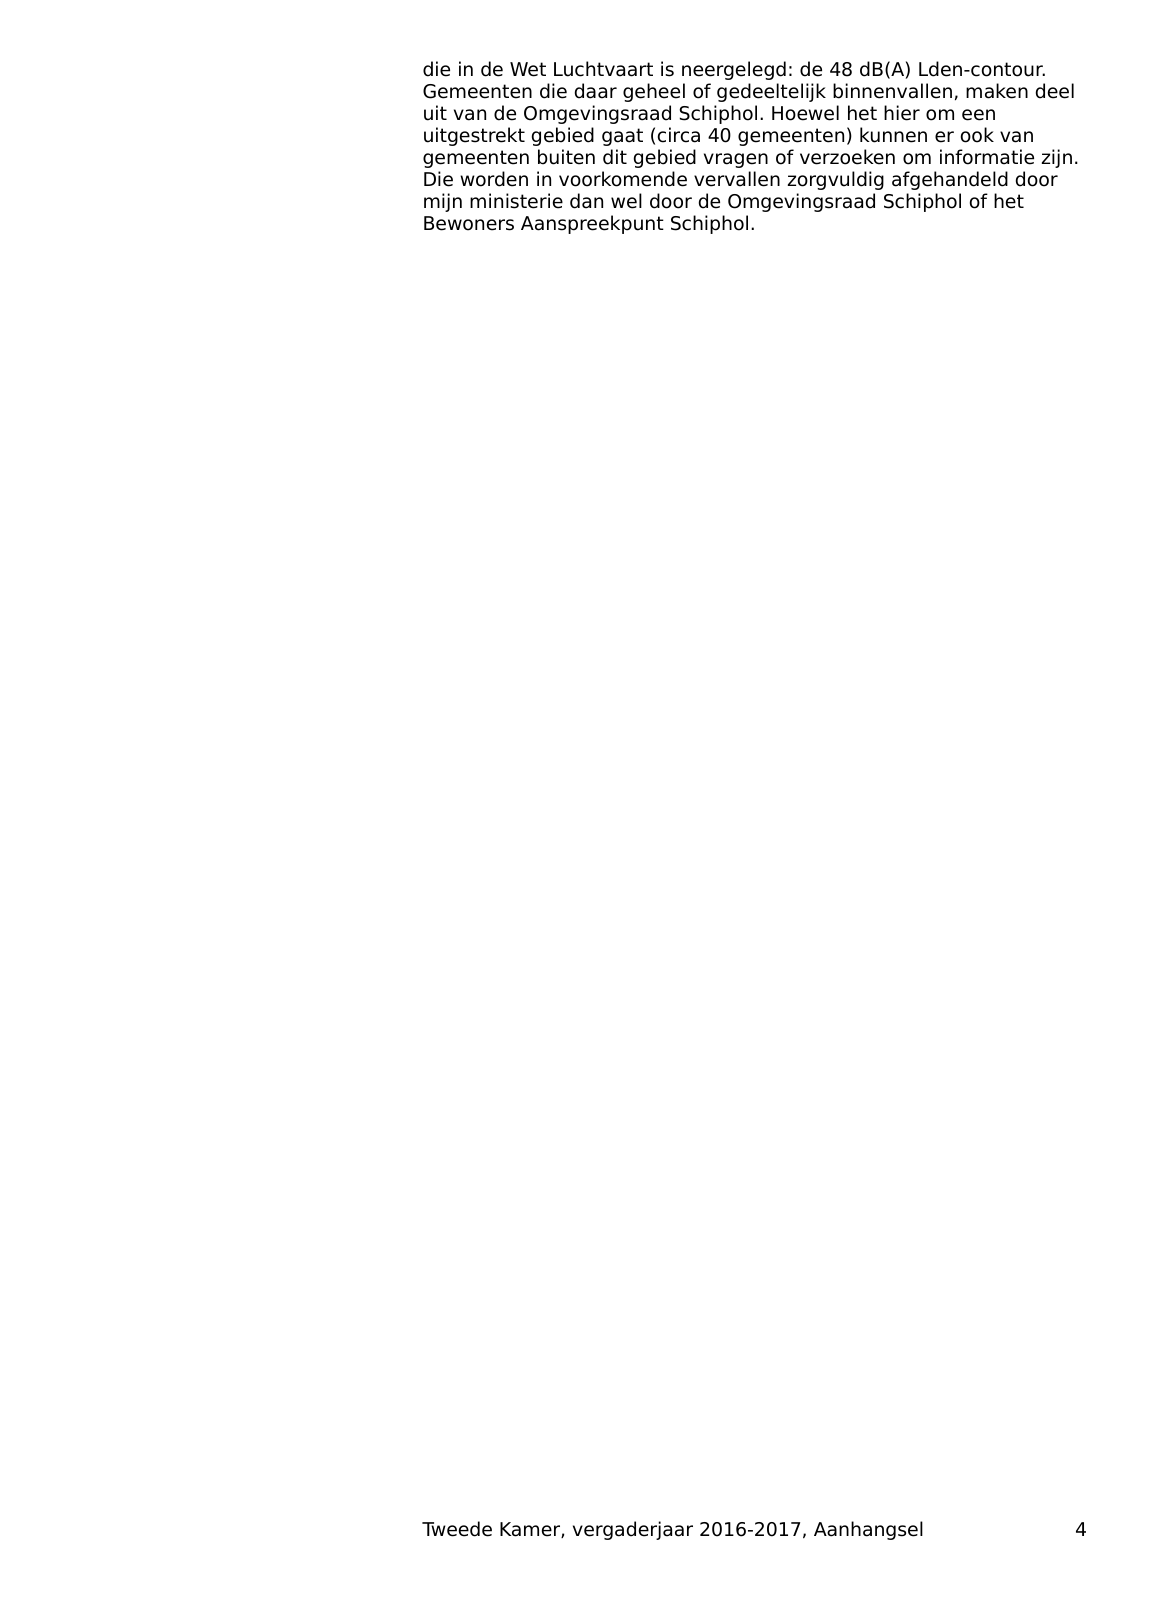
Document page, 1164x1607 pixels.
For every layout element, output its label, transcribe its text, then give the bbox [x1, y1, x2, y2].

text die in de Wet Luchtvaart is neergelegd: de 48 dB(A) Lden-contour. Gemeenten die daar geheel of gedeeltelijk binnenvallen, maken deel uit van de Omgevingsraad Schiphol. Hoewel het hier om een uitgestrekt gebied gaat (circa 40 gemeenten) kunnen er ook van gemeenten buiten dit gebied vragen of verzoeken om informatie zijn. Die worden in voorkomende vervallen zorgvuldig afgehandeld door mijn ministerie dan wel door de Omgevingsraad Schiphol of het Bewoners Aanspreekpunt Schiphol. [422, 59, 1087, 235]
